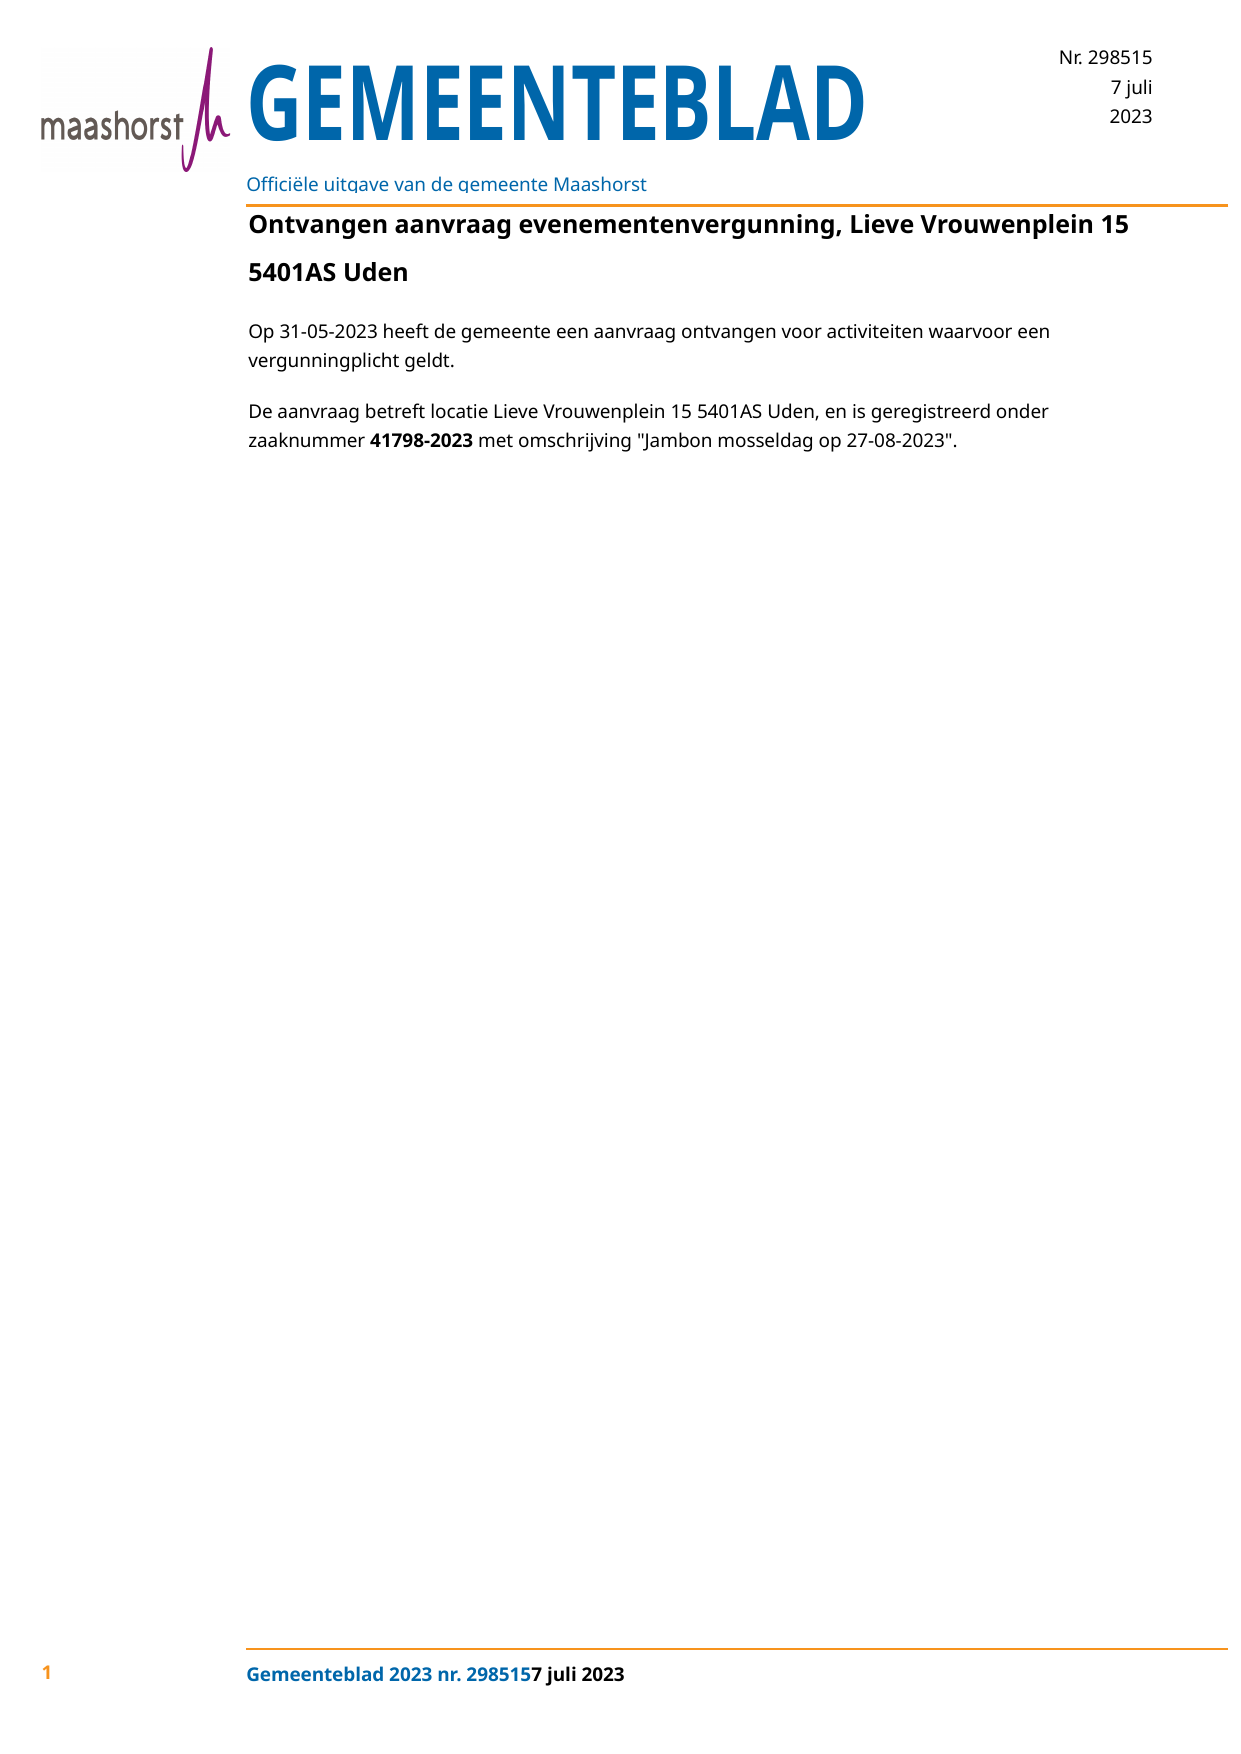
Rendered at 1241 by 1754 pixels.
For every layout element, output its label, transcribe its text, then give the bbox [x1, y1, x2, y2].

text De aanvraag betreft locatie Lieve Vrouwenplein 15 5401AS Uden, en is geregistreerd onder zaaknummer 41798-2023 met omschrijving "Jambon mosseldag op 27-08-2023". [248, 398, 1152, 453]
text Op 31-05-2023 heeft de gemeente een aanvraag ontvangen voor activiteiten waarvoor een vergunningplicht geldt. [248, 318, 1152, 373]
text Ontvangen aanvraag evenementenvergunning, Lieve Vrouwenplein 15 5401AS Uden [248, 207, 1152, 288]
picture [41, 47, 231, 172]
